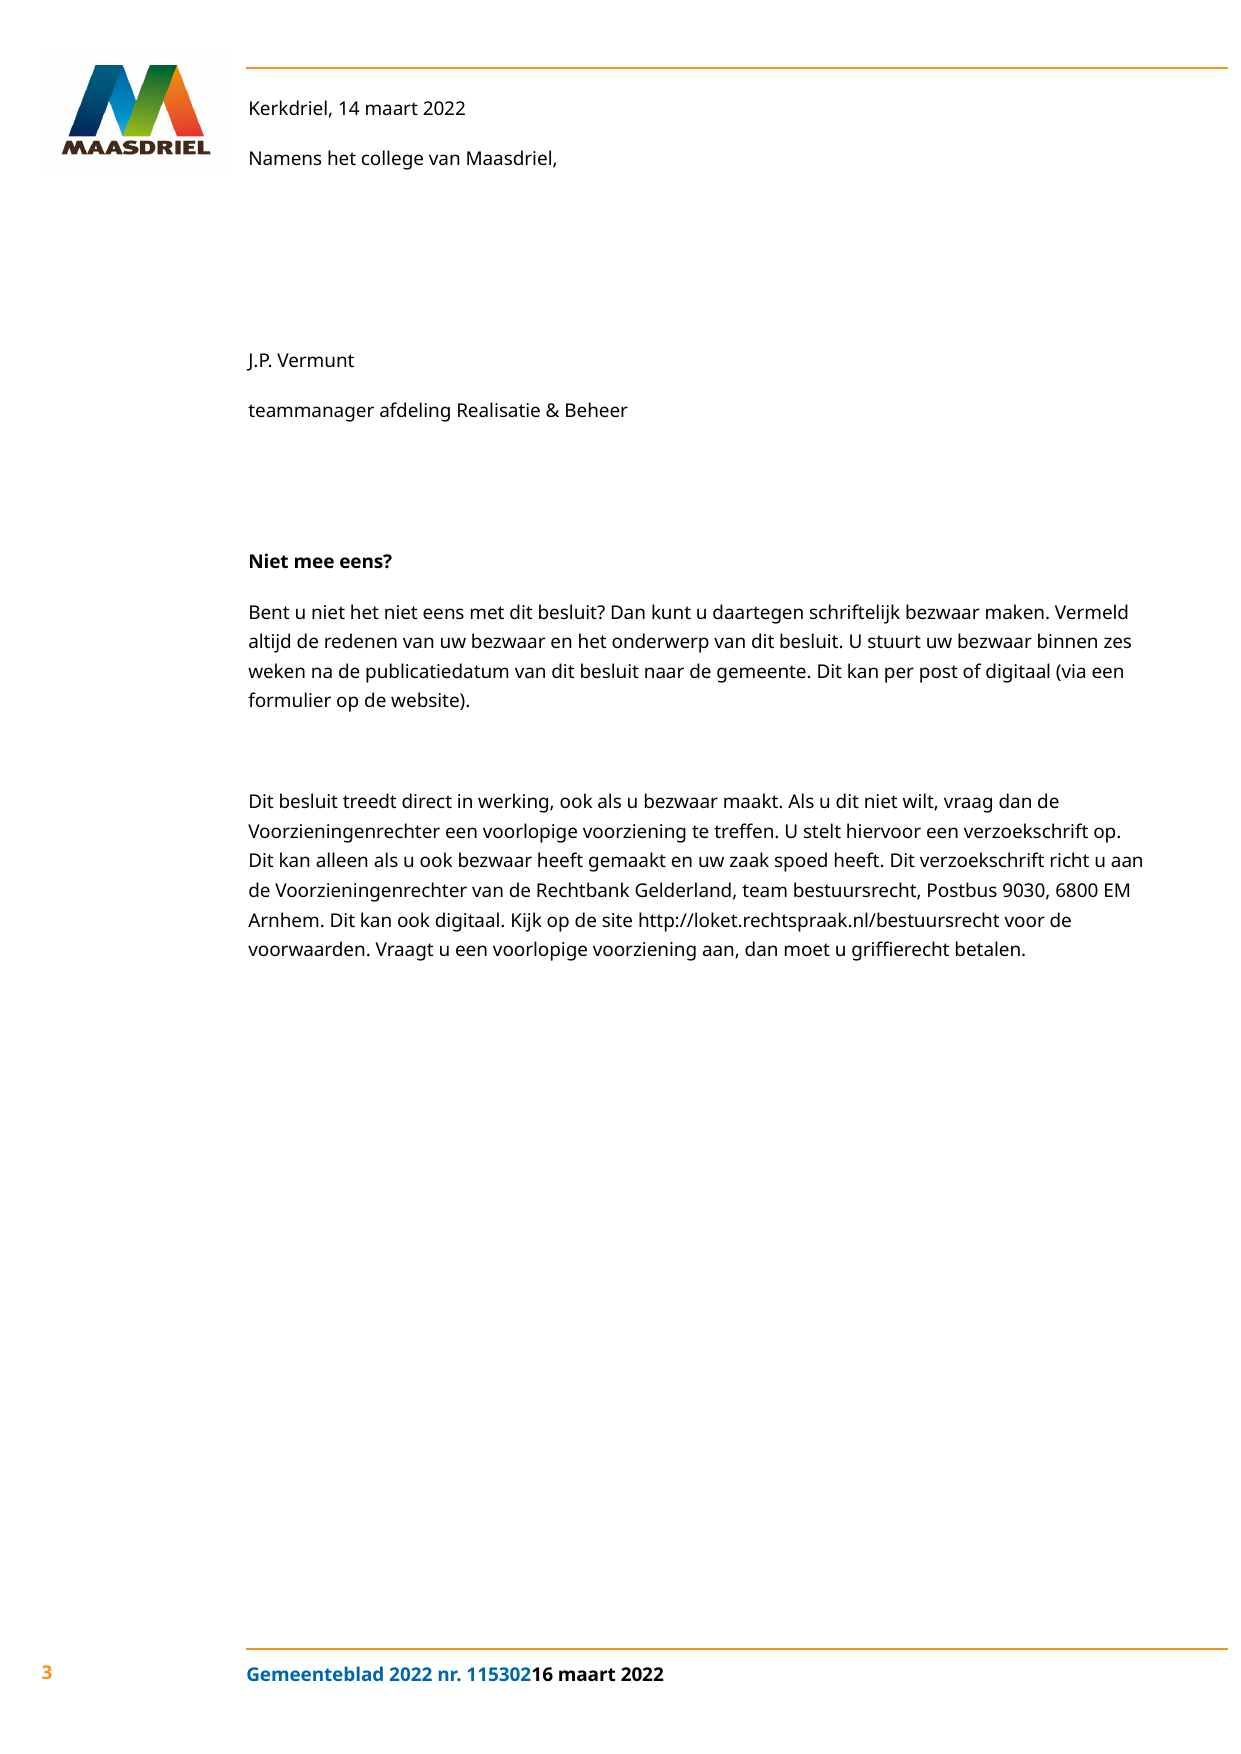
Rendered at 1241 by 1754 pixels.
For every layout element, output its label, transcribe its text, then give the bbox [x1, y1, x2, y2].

text Namens het college van Maasdriel, [248, 145, 1152, 171]
text Niet mee eens? [248, 548, 1152, 574]
text Dit besluit treedt direct in werking, ook als u bezwaar maakt. Als u dit niet wilt, vraag dan de Voorzieningenrechter een voorlopige voorziening te treffen. U stelt hiervoor een verzoekschrift op. Dit kan alleen als u ook bezwaar heeft gemaakt en uw zaak spoed heeft. Dit verzoekschrift richt u aan de Voorzieningenrechter van de Rechtbank Gelderland, team bestuursrecht, Postbus 9030, 6800 EM Arnhem. Dit kan ook digitaal. Kijk op de site http://loket.rechtspraak.nl/bestuursrecht voor de voorwaarden. Vraagt u een voorlopige voorziening aan, dan moet u griffierecht betalen. [248, 788, 1152, 962]
picture [41, 47, 231, 172]
text teammanager afdeling Realisatie & Beheer [248, 397, 1152, 423]
text Bent u niet het niet eens met dit besluit? Dan kunt u daartegen schriftelijk bezwaar maken. Vermeld altijd de redenen van uw bezwaar en het onderwerp van dit besluit. U stuurt uw bezwaar binnen zes weken na de publicatiedatum van dit besluit naar de gemeente. Dit kan per post of digitaal (via een formulier op de website). [248, 599, 1152, 713]
text Kerkdriel, 14 maart 2022 [248, 95, 1152, 121]
text J.P. Vermunt [248, 347, 1152, 373]
